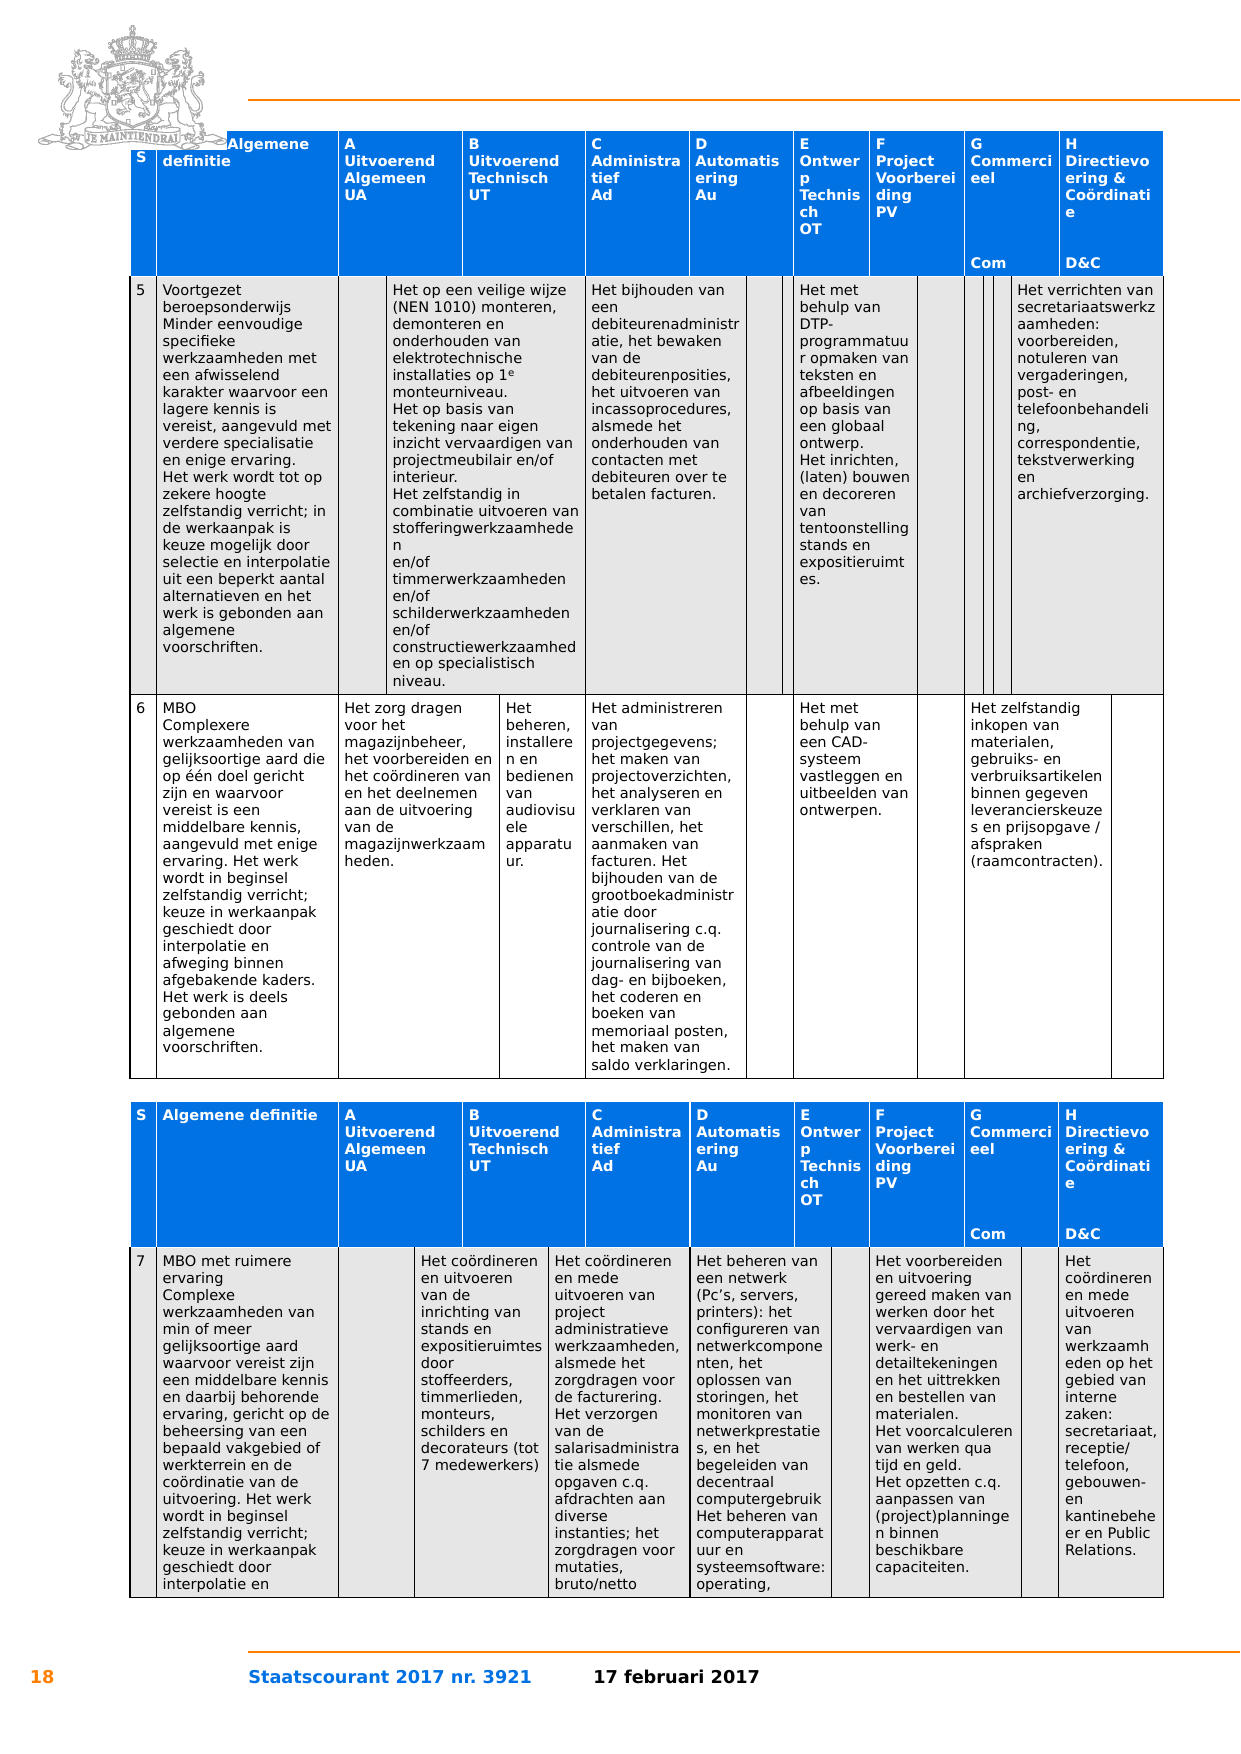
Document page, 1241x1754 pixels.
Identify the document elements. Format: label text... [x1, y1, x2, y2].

table_cell 5 [131, 277, 156, 694]
table_cell [747, 277, 782, 694]
table_cell [339, 1248, 414, 1597]
table_header Algemene definitie [157, 131, 338, 276]
table_header G Commercieel Com [965, 131, 1059, 276]
table_cell [918, 277, 964, 694]
table_header D Automatisering Au [691, 1102, 794, 1247]
table_cell Het met behulp van een CAD-systeem vastleggen en uitbeelden van ontwerpen. [794, 695, 917, 1078]
table_cell 6 [131, 695, 156, 1078]
table_header F Project Voorbereiding PV [870, 1102, 964, 1247]
table_cell Het coördineren en mede uitvoeren van werkzaamheden op het gebied van interne zaken: secretariaat, receptie/ telefoon, gebouwen- en kantinebeheer en Public Relations. [1059, 1248, 1163, 1597]
table_cell Het zorg dragen voor het magazijnbeheer, het voorbereiden en het coördineren van en het deelnemen aan de uitvoering van de magazijnwerkzaamheden. [339, 695, 499, 1078]
table_cell Het op een veilige wijze (NEN 1010) monteren, demonteren en onderhouden van elektrotechnische installaties op 1e monteurniveau. Het op basis van tekening naar eigen inzicht vervaardigen van projectmeubilair en/of interieur. Het zelfstandig in combinatie uitvoeren van stofferingwerkzaamheden en/of timmerwerkzaamheden en/of schilderwerkzaamheden en/of constructiewerkzaamheden op specialistisch niveau. [387, 277, 585, 694]
picture [38, 25, 227, 150]
table_cell [984, 277, 993, 694]
table_header F Project Voorbereiding PV [870, 131, 964, 276]
table_header A Uitvoerend Algemeen UA [339, 1102, 462, 1247]
table_cell [339, 277, 386, 694]
table_cell [918, 695, 964, 1078]
table_cell Het met behulp van DTP-programmatuur opmaken van teksten en afbeeldingen op basis van een globaal ontwerp. Het inrichten, (laten) bouwen en decoreren van tentoonstelling stands en expositieruimtes. [794, 277, 917, 694]
table_header C Administratief Ad [586, 1102, 689, 1247]
table_header S [131, 150, 156, 276]
table_cell Het coördineren en uitvoeren van de inrichting van stands en expositieruimtes door stoffeerders, timmerlieden, monteurs, schilders en decorateurs (tot 7 medewerkers) [415, 1248, 548, 1597]
table_cell [747, 695, 793, 1078]
table_cell MBO Complexere werkzaamheden van gelijksoortige aard die op één doel gericht zijn en waarvoor vereist is een middelbare kennis, aangevuld met enige ervaring. Het werk wordt in beginsel zelfstandig verricht; keuze in werkaanpak geschiedt door interpolatie en afweging binnen afgebakende kaders. Het werk is deels gebonden aan algemene voorschriften. [157, 695, 338, 1078]
table_header G Commercieel Com [965, 1102, 1058, 1247]
table_cell Het voorbereiden en uitvoering gereed maken van werken door het vervaardigen van werk- en detailtekeningen en het uittrekken en bestellen van materialen. Het voorcalculeren van werken qua tijd en geld. Het opzetten c.q. aanpassen van (project)planningen binnen beschikbare capaciteiten. [870, 1248, 1021, 1597]
table_cell Het administreren van projectgegevens; het maken van projectoverzichten, het analyseren en verklaren van verschillen, het aanmaken van facturen. Het bijhouden van de grootboekadministratie door journalisering c.q. controle van de journalisering van dag- en bijboeken, het coderen en boeken van memoriaal posten, het maken van saldo verklaringen. [586, 695, 746, 1078]
table_cell [994, 277, 1011, 694]
table_cell [783, 277, 793, 694]
table_cell Het beheren van een netwerk (Pc’s, servers, printers): het configureren van netwerkcomponenten, het oplossen van storingen, het monitoren van netwerkprestaties, en het begeleiden van decentraal computergebruik Het beheren van computerapparatuur en systeemsoftware: operating, [691, 1248, 831, 1597]
table_header Algemene definitie [157, 1102, 338, 1247]
table_cell [1022, 1248, 1058, 1597]
table_cell Het zelfstandig inkopen van materialen, gebruiks- en verbruiksartikelen binnen gegeven leverancierskeuzes en prijsopgave / afspraken (raamcontracten). [965, 695, 1111, 1078]
table_header H Directievoering & Coördinatie D&C [1059, 1102, 1163, 1247]
table_cell [1112, 695, 1163, 1078]
table_header A Uitvoerend Algemeen UA [339, 131, 462, 276]
table_header E Ontwerp Technisch OT [794, 131, 869, 276]
table_header C Administratief Ad [586, 131, 689, 276]
table_cell Het coördineren en mede uitvoeren van project administratieve werkzaamheden, alsmede het zorgdragen voor de facturering. Het verzorgen van de salarisadministratie alsmede opgaven c.q. afdrachten aan diverse instanties; het zorgdragen voor mutaties, bruto/netto [549, 1248, 689, 1597]
table_cell Het bijhouden van een debiteurenadministratie, het bewaken van de debiteurenposities, het uitvoeren van incassoprocedures, alsmede het onderhouden van contacten met debiteuren over te betalen facturen. [586, 277, 746, 694]
table_cell Het verrichten van secretariaatswerkzaamheden: voorbereiden, notuleren van vergaderingen, post- en telefoonbehandeling, correspondentie, tekstverwerking en archiefverzorging. [1012, 277, 1163, 694]
table_header E Ontwerp Technisch OT [795, 1102, 869, 1247]
table_cell 7 [131, 1248, 156, 1597]
table_header D Automatisering Au [690, 131, 793, 276]
table_header B Uitvoerend Technisch UT [463, 1102, 585, 1247]
table_header H Directievoering & Coördinatie D&C [1060, 131, 1163, 276]
table_cell Voortgezet beroepsonderwijs Minder eenvoudige specifieke werkzaamheden met een afwisselend karakter waarvoor een lagere kennis is vereist, aangevuld met verdere specialisatie en enige ervaring. Het werk wordt tot op zekere hoogte zelfstandig verricht; in de werkaanpak is keuze mogelijk door selectie en interpolatie uit een beperkt aantal alternatieven en het werk is gebonden aan algemene voorschriften. [157, 277, 338, 694]
table_cell [832, 1248, 869, 1597]
table_header S [131, 1102, 156, 1247]
table_header B Uitvoerend Technisch UT [463, 131, 585, 276]
table_cell [965, 277, 983, 694]
table_cell Het beheren, installeren en bedienen van audiovisuele apparatuur. [500, 695, 585, 1078]
table_cell MBO met ruimere ervaring Complexe werkzaamheden van min of meer gelijksoortige aard waarvoor vereist zijn een middelbare kennis en daarbij behorende ervaring, gericht op de beheersing van een bepaald vakgebied of werkterrein en de coördinatie van de uitvoering. Het werk wordt in beginsel zelfstandig verricht; keuze in werkaanpak geschiedt door interpolatie en [157, 1248, 338, 1597]
